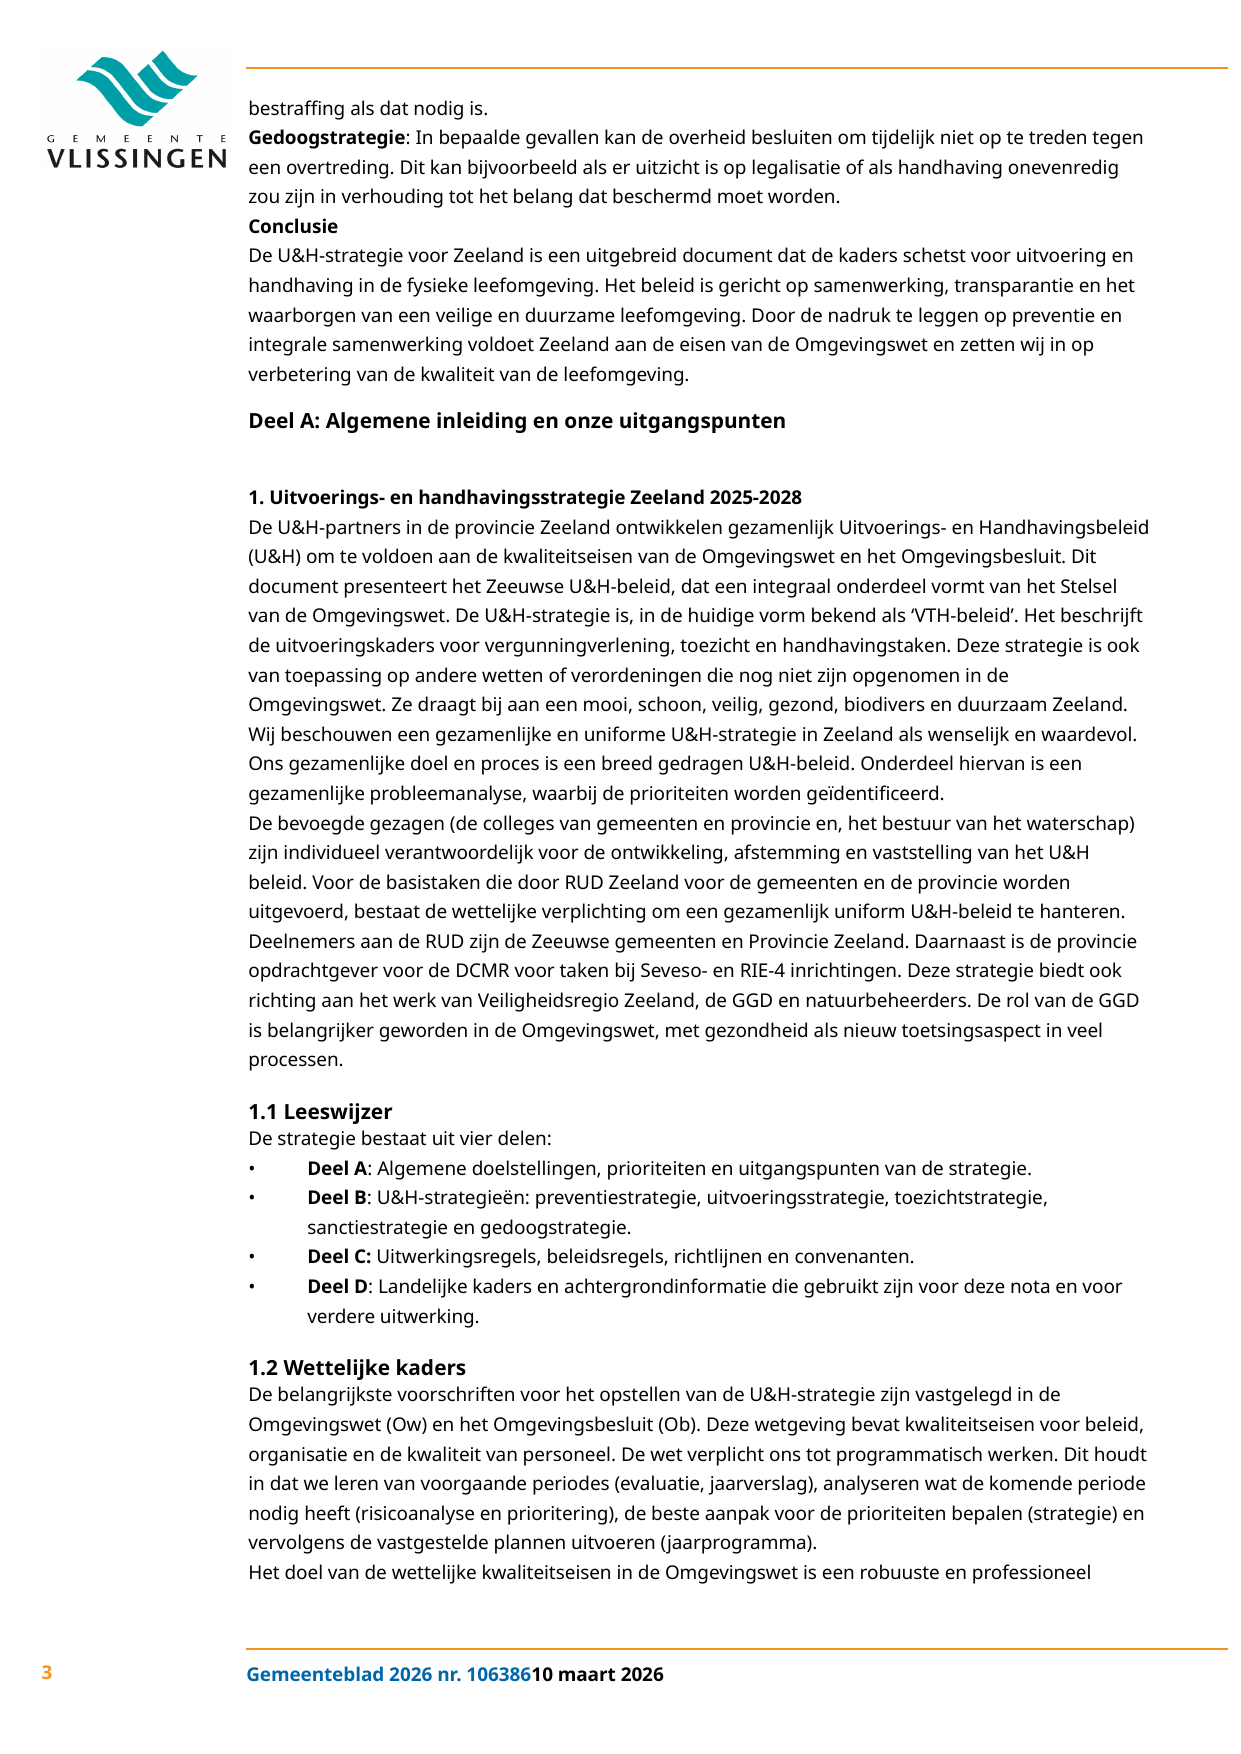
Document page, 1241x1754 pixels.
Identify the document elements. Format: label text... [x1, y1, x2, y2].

text Gedoogstrategie: In bepaalde gevallen kan de overheid besluiten om tijdelijk niet op te treden tegen een overtreding. Dit kan bijvoorbeeld als er uitzicht is op legalisatie of als handhaving onevenredig zou zijn in verhouding tot het belang dat beschermd moet worden. [248, 124, 1152, 209]
text Wij beschouwen een gezamenlijke en uniforme U&H-strategie in Zeeland als wenselijk en waardevol. Ons gezamenlijke doel en proces is een breed gedragen U&H-beleid. Onderdeel hiervan is een gezamenlijke probleemanalyse, waarbij de prioriteiten worden geïdentificeerd. [248, 721, 1152, 806]
text 1.1 Leeswijzer [248, 1097, 1152, 1125]
text 1.2 Wettelijke kaders [248, 1353, 1152, 1382]
picture [41, 47, 231, 172]
text De U&H-partners in de provincie Zeeland ontwikkelen gezamenlijk Uitvoerings- en Handhavingsbeleid (U&H) om te voldoen aan de kwaliteitseisen van de Omgevingswet en het Omgevingsbesluit. Dit document presenteert het Zeeuwse U&H-beleid, dat een integraal onderdeel vormt van het Stelsel van de Omgevingswet. De U&H-strategie is, in de huidige vorm bekend als ‘VTH-beleid’. Het beschrijft de uitvoeringskaders voor vergunningverlening, toezicht en handhavingstaken. Deze strategie is ook van toepassing op andere wetten of verordeningen die nog niet zijn opgenomen in de Omgevingswet. Ze draagt bij aan een mooi, schoon, veilig, gezond, biodivers en duurzaam Zeeland. [248, 514, 1152, 717]
text De strategie bestaat uit vier delen: [248, 1125, 1152, 1151]
list Deel C: Uitwerkingsregels, beleidsregels, richtlijnen en convenanten. [248, 1244, 1152, 1269]
text De U&H-strategie voor Zeeland is een uitgebreid document dat de kaders schetst voor uitvoering en handhaving in de fysieke leefomgeving. Het beleid is gericht op samenwerking, transparantie en het waarborgen van een veilige en duurzame leefomgeving. Door de nadruk te leggen op preventie en integrale samenwerking voldoet Zeeland aan de eisen van de Omgevingswet en zetten wij in op verbetering van de kwaliteit van de leefomgeving. [248, 243, 1152, 387]
list Deel A: Algemene doelstellingen, prioriteiten en uitgangspunten van de strategie. [248, 1155, 1152, 1181]
text De bevoegde gezagen (de colleges van gemeenten en provincie en, het bestuur van het waterschap) zijn individueel verantwoordelijk voor de ontwikkeling, afstemming en vaststelling van het U&H beleid. Voor de basistaken die door RUD Zeeland voor de gemeenten en de provincie worden uitgevoerd, bestaat de wettelijke verplichting om een gezamenlijk uniform U&H-beleid te hanteren. Deelnemers aan de RUD zijn de Zeeuwse gemeenten en Provincie Zeeland. Daarnaast is de provincie opdrachtgever voor de DCMR voor taken bij Seveso- en RIE-4 inrichtingen. Deze strategie biedt ook richting aan het werk van Veiligheidsregio Zeeland, de GGD en natuurbeheerders. De rol van de GGD is belangrijker geworden in de Omgevingswet, met gezondheid als nieuw toetsingsaspect in veel processen. [248, 810, 1152, 1072]
text Deel A: Algemene inleiding en onze uitgangspunten [248, 407, 1152, 435]
text De belangrijkste voorschriften voor het opstellen van de U&H-strategie zijn vastgelegd in de Omgevingswet (Ow) en het Omgevingsbesluit (Ob). Deze wetgeving bevat kwaliteitseisen voor beleid, organisatie en de kwaliteit van personeel. De wet verplicht ons tot programmatisch werken. Dit houdt in dat we leren van voorgaande periodes (evaluatie, jaarverslag), analyseren wat de komende periode nodig heeft (risicoanalyse en prioritering), de beste aanpak voor de prioriteiten bepalen (strategie) en vervolgens de vastgestelde plannen uitvoeren (jaarprogramma). [248, 1382, 1152, 1555]
text Het doel van de wettelijke kwaliteitseisen in de Omgevingswet is een robuuste en professioneel [248, 1559, 1152, 1585]
text Conclusie [248, 213, 1152, 239]
text bestraffing als dat nodig is. [248, 95, 1152, 121]
text 1. Uitvoerings- en handhavingsstrategie Zeeland 2025-2028 [248, 484, 1152, 510]
list Deel B: U&H-strategieën: preventiestrategie, uitvoeringsstrategie, toezichtstrategie, sanctiestrategie en gedoogstrategie. [248, 1184, 1152, 1240]
list Deel D: Landelijke kaders en achtergrondinformatie die gebruikt zijn voor deze nota en voor verdere uitwerking. [248, 1273, 1152, 1328]
